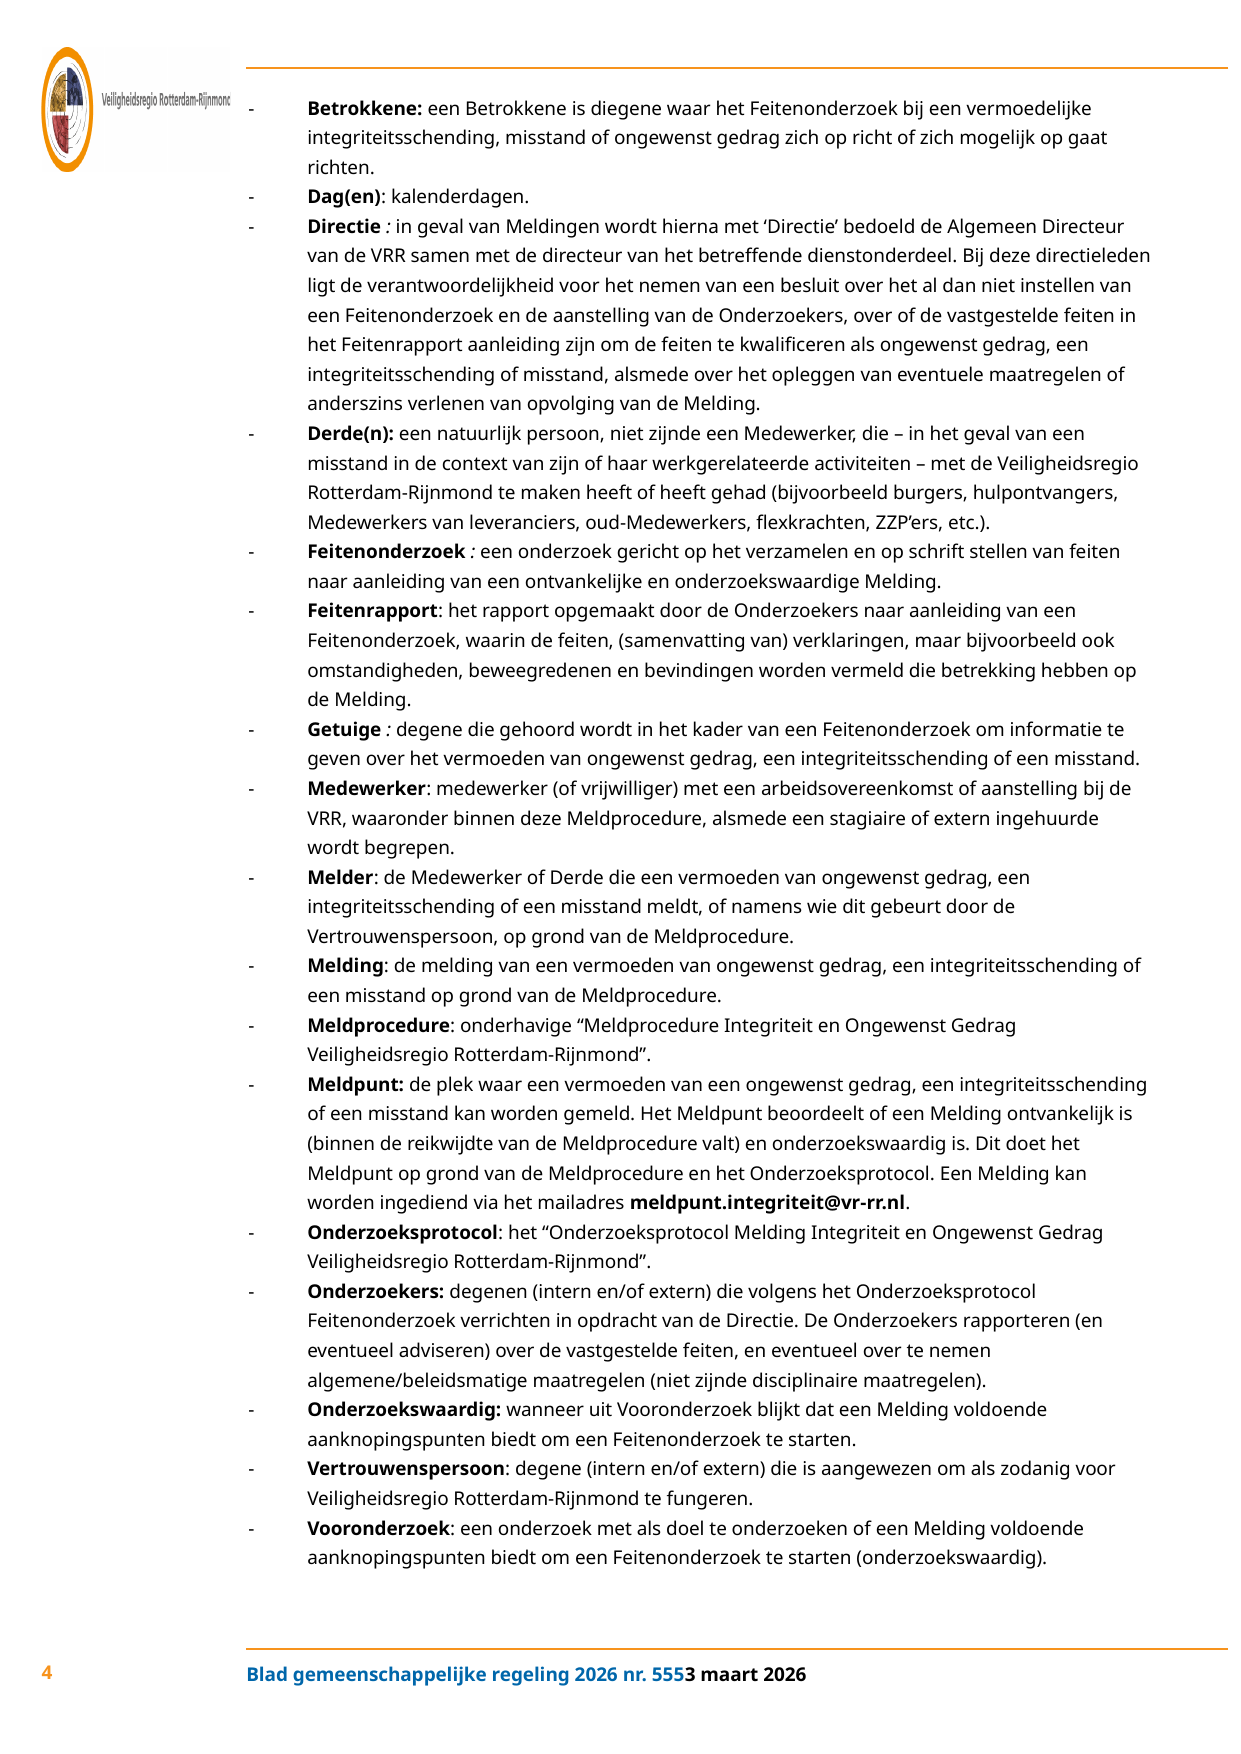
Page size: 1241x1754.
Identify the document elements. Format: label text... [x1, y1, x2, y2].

list Melding: de melding van een vermoeden van ongewenst gedrag, een integriteitsschending of een misstand op grond van de Meldprocedure. [248, 953, 1152, 1008]
list Getuige : degene die gehoord wordt in het kader van een Feitenonderzoek om informatie te geven over het vermoeden van ongewenst gedrag, een integriteitsschending of een misstand. [248, 716, 1152, 771]
list Feitenonderzoek : een onderzoek gericht op het verzamelen en op schrift stellen van feiten naar aanleiding van een ontvankelijke en onderzoekswaardige Melding. [248, 538, 1152, 594]
list Derde(n): een natuurlijk persoon, niet zijnde een Medewerker, die – in het geval van een misstand in de context van zijn of haar werkgerelateerde activiteiten – met de Veiligheidsregio Rotterdam-Rijnmond te maken heeft of heeft gehad (bijvoorbeeld burgers, hulpontvangers, Medewerkers van leveranciers, oud-Medewerkers, flexkrachten, ZZP’ers, etc.). [248, 420, 1152, 535]
list Medewerker: medewerker (of vrijwilliger) met een arbeidsovereenkomst of aanstelling bij de VRR, waaronder binnen deze Meldprocedure, alsmede een stagiaire of extern ingehuurde wordt begrepen. [248, 775, 1152, 860]
list Dag(en): kalenderdagen. [248, 183, 1152, 209]
list Vertrouwenspersoon: degene (intern en/of extern) die is aangewezen om als zodanig voor Veiligheidsregio Rotterdam-Rijnmond te fungeren. [248, 1456, 1152, 1511]
list Betrokkene: een Betrokkene is diegene waar het Feitenonderzoek bij een vermoedelijke integriteitsschending, misstand of ongewenst gedrag zich op richt of zich mogelijk op gaat richten. [248, 95, 1152, 180]
list Onderzoekswaardig: wanneer uit Vooronderzoek blijkt dat een Melding voldoende aanknopingspunten biedt om een Feitenonderzoek te starten. [248, 1396, 1152, 1452]
list Melder: de Medewerker of Derde die een vermoeden van ongewenst gedrag, een integriteitsschending of een misstand meldt, of namens wie dit gebeurt door de Vertrouwenspersoon, op grond van de Meldprocedure. [248, 864, 1152, 949]
list Meldpunt: de plek waar een vermoeden van een ongewenst gedrag, een integriteitsschending of een misstand kan worden gemeld. Het Meldpunt beoordeelt of een Melding ontvankelijk is (binnen de reikwijdte van de Meldprocedure valt) en onderzoekswaardig is. Dit doet het Meldpunt op grond van de Meldprocedure en het Onderzoeksprotocol. Een Melding kan worden ingediend via het mailadres meldpunt.integriteit@vr-rr.nl. [248, 1071, 1152, 1215]
list Meldprocedure: onderhavige “Meldprocedure Integriteit en Ongewenst Gedrag Veiligheidsregio Rotterdam-Rijnmond”. [248, 1012, 1152, 1067]
list Directie : in geval van Meldingen wordt hierna met ‘Directie’ bedoeld de Algemeen Directeur van de VRR samen met de directeur van het betreffende dienstonderdeel. Bij deze directieleden ligt de verantwoordelijkheid voor het nemen van een besluit over het al dan niet instellen van een Feitenonderzoek en de aanstelling van de Onderzoekers, over of de vastgestelde feiten in het Feitenrapport aanleiding zijn om de feiten te kwalificeren als ongewenst gedrag, een integriteitsschending of misstand, alsmede over het opleggen van eventuele maatregelen of anderszins verlenen van opvolging van de Melding. [248, 213, 1152, 416]
list Onderzoekers: degenen (intern en/of extern) die volgens het Onderzoeksprotocol Feitenonderzoek verrichten in opdracht van de Directie. De Onderzoekers rapporteren (en eventueel adviseren) over de vastgestelde feiten, en eventueel over te nemen algemene/beleidsmatige maatregelen (niet zijnde disciplinaire maatregelen). [248, 1278, 1152, 1393]
list Feitenrapport: het rapport opgemaakt door de Onderzoekers naar aanleiding van een Feitenonderzoek, waarin de feiten, (samenvatting van) verklaringen, maar bijvoorbeeld ook omstandigheden, beweegredenen en bevindingen worden vermeld die betrekking hebben op de Melding. [248, 598, 1152, 712]
list Onderzoeksprotocol: het “Onderzoeksprotocol Melding Integriteit en Ongewenst Gedrag Veiligheidsregio Rotterdam-Rijnmond”. [248, 1219, 1152, 1274]
picture [41, 47, 231, 172]
list Vooronderzoek: een onderzoek met als doel te onderzoeken of een Melding voldoende aanknopingspunten biedt om een Feitenonderzoek te starten (onderzoekswaardig). [248, 1515, 1152, 1570]
